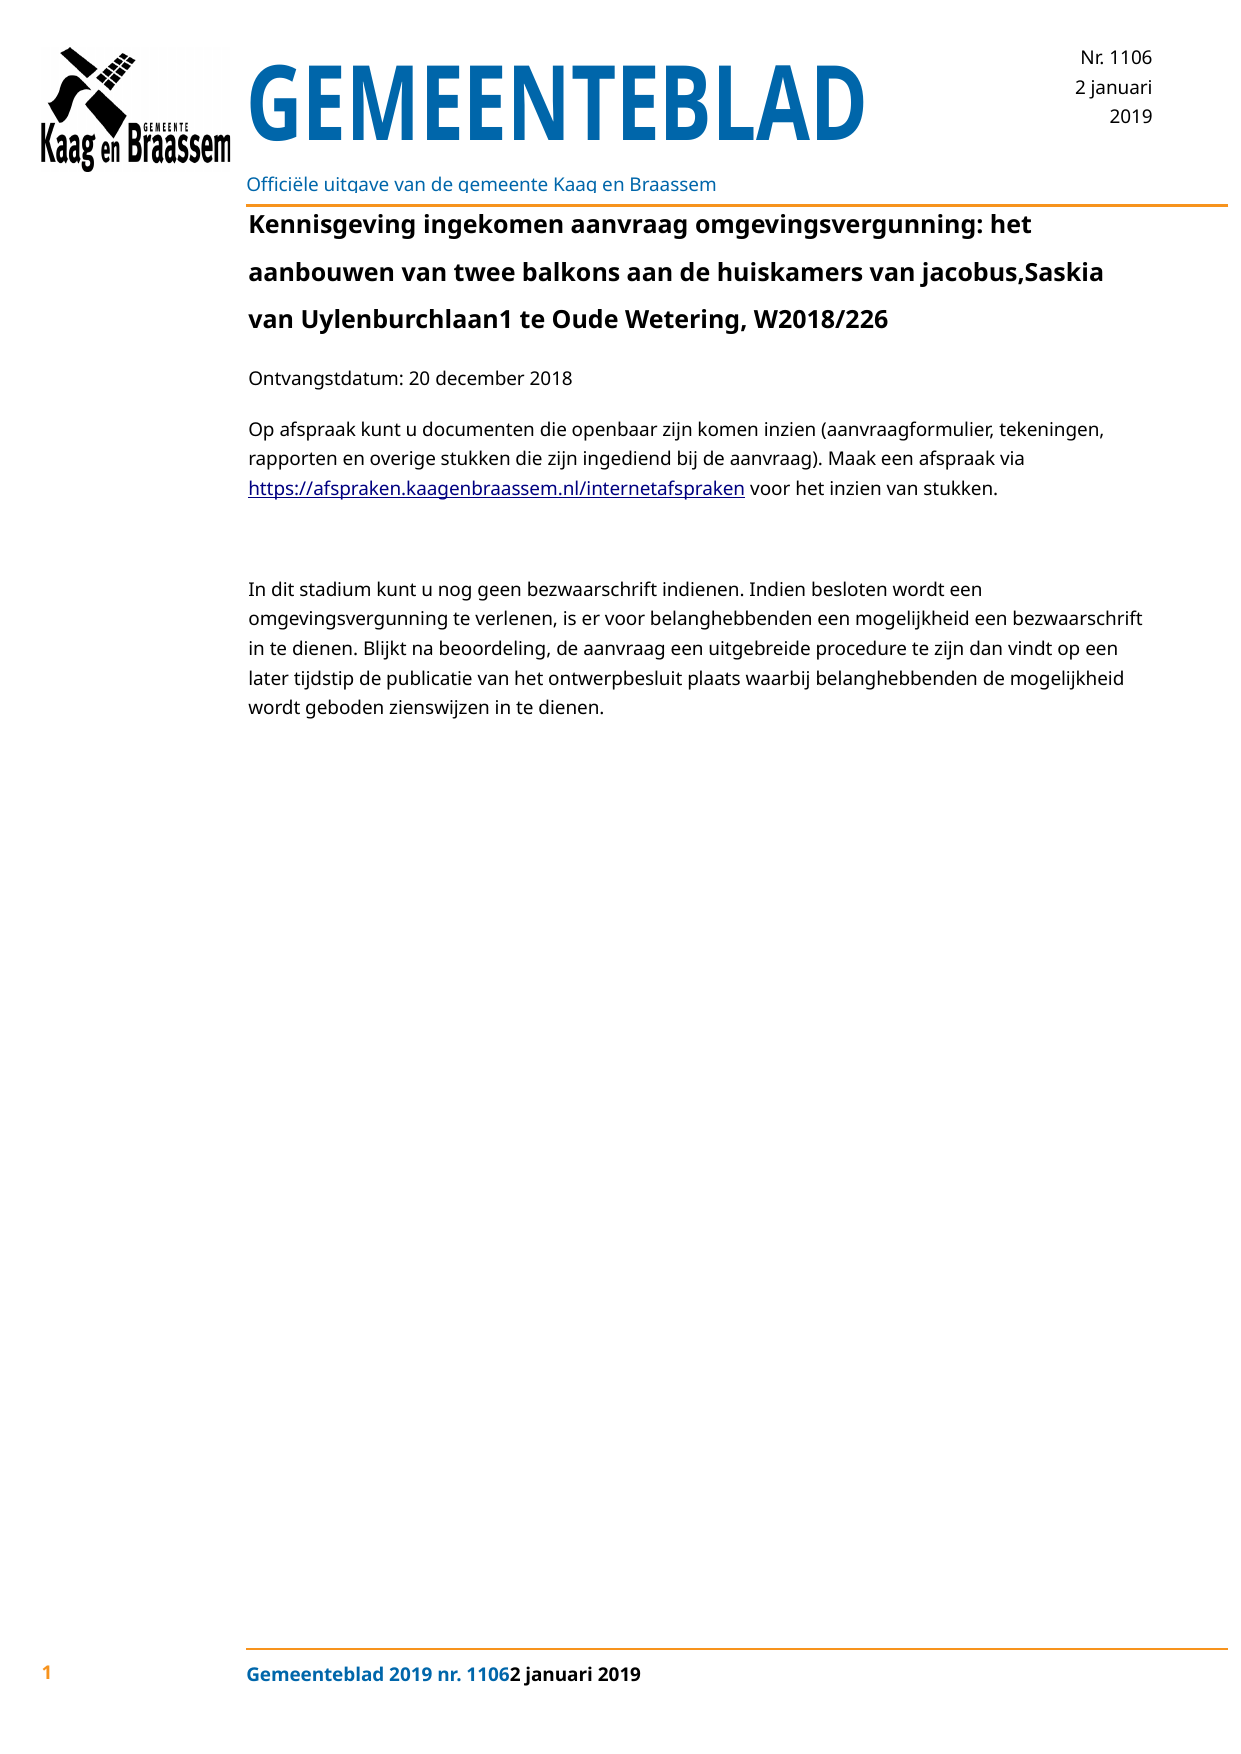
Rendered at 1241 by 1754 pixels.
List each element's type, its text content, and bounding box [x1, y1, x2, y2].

picture [41, 47, 231, 172]
text Ontvangstdatum: 20 december 2018 [248, 366, 1152, 391]
text Op afspraak kunt u documenten die openbaar zijn komen inzien (aanvraagformulier, tekeningen, rapporten en overige stukken die zijn ingediend bij de aanvraag). Maak een afspraak via https://afspraken.kaagenbraassem.nl/internetafspraken voor het inzien van stukken. [248, 416, 1152, 501]
text Kennisgeving ingekomen aanvraag omgevingsvergunning: het aanbouwen van twee balkons aan de huiskamers van jacobus,Saskia van Uylenburchlaan1 te Oude Wetering, W2018/226 [248, 207, 1152, 336]
text In dit stadium kunt u nog geen bezwaarschrift indienen. Indien besloten wordt een omgevingsvergunning te verlenen, is er voor belanghebbenden een mogelijkheid een bezwaarschrift in te dienen. Blijkt na beoordeling, de aanvraag een uitgebreide procedure te zijn dan vindt op een later tijdstip de publicatie van het ontwerpbesluit plaats waarbij belanghebbenden de mogelijkheid wordt geboden zienswijzen in te dienen. [248, 576, 1152, 720]
